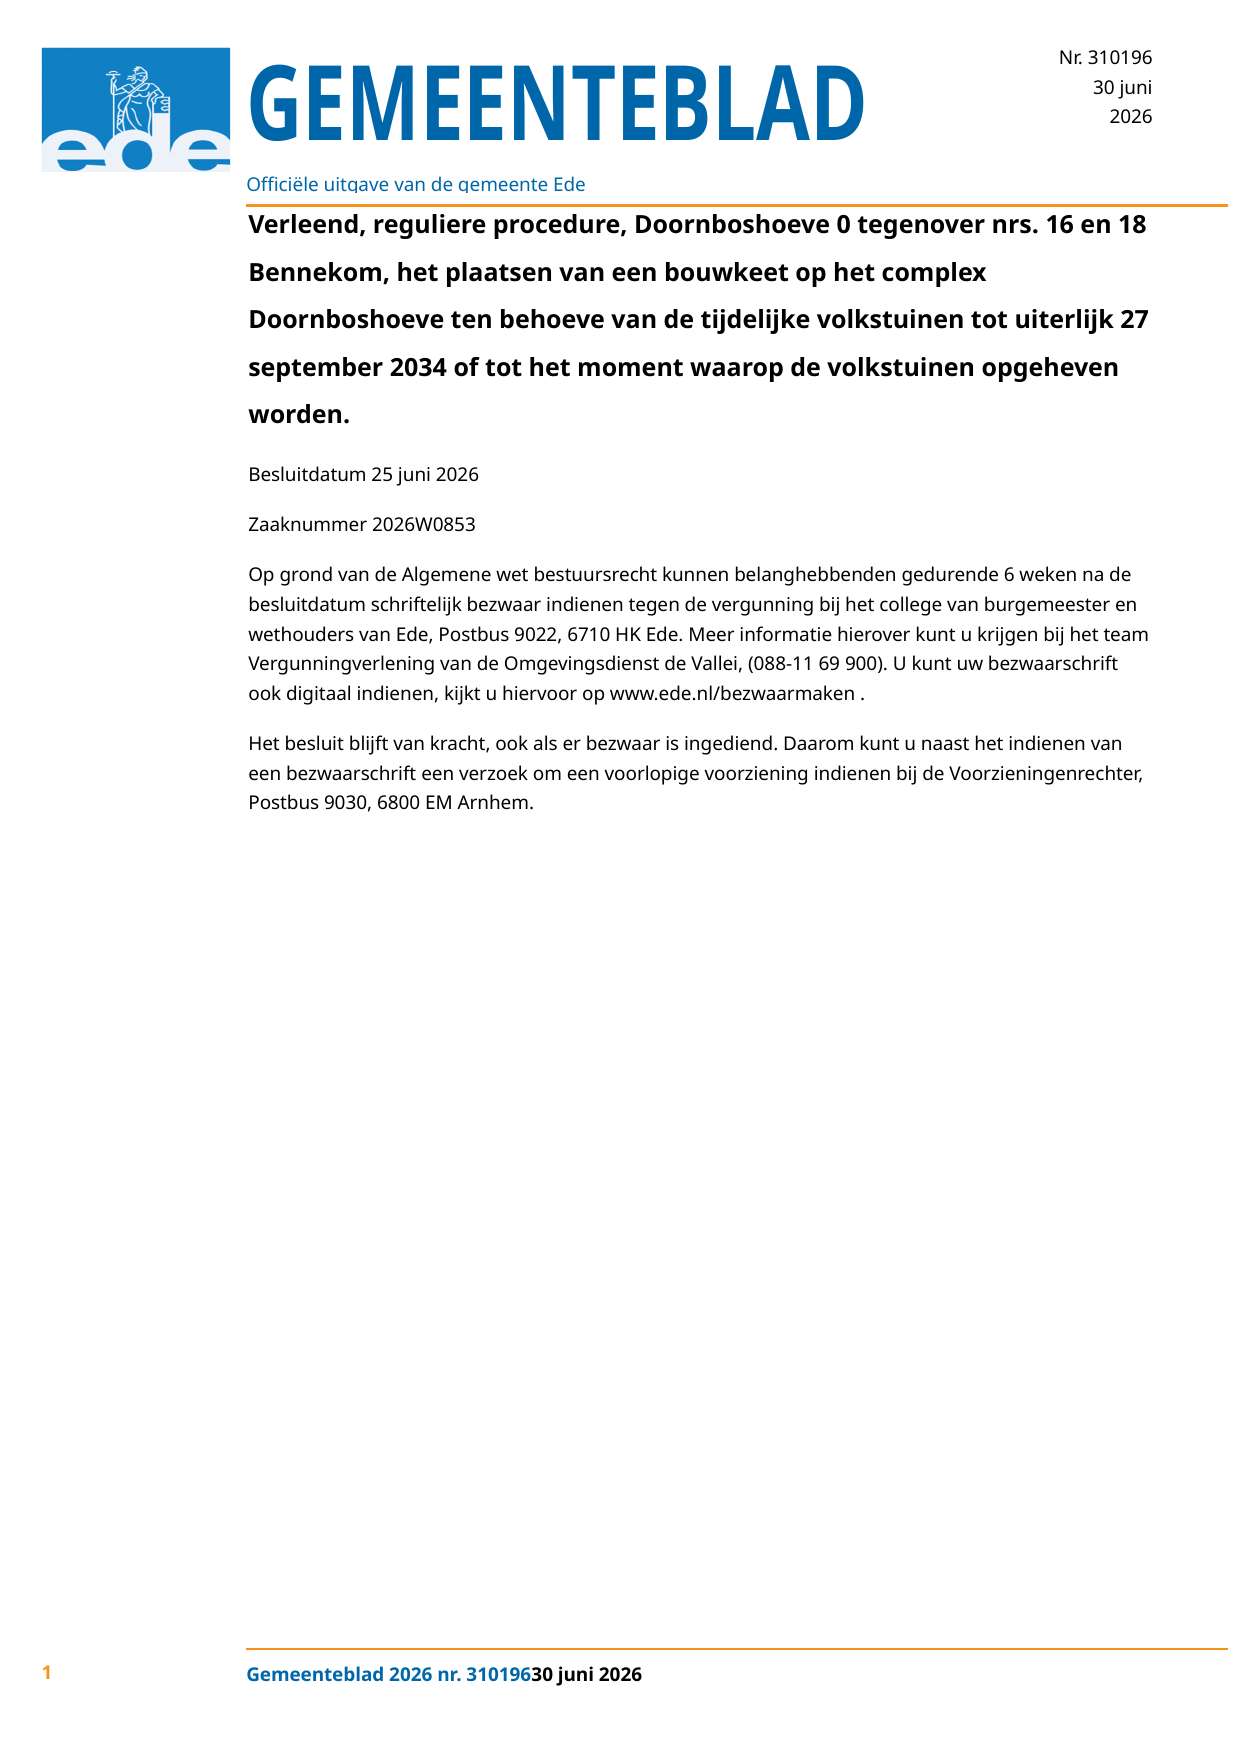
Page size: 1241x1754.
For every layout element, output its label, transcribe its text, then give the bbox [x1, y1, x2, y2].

text Op grond van de Algemene wet bestuursrecht kunnen belanghebbenden gedurende 6 weken na de besluitdatum schriftelijk bezwaar indienen tegen de vergunning bij het college van burgemeester en wethouders van Ede, Postbus 9022, 6710 HK Ede. Meer informatie hierover kunt u krijgen bij het team Vergunningverlening van de Omgevingsdienst de Vallei, (088-11 69 900). U kunt uw bezwaarschrift ook digitaal indienen, kijkt u hiervoor op www.ede.nl/bezwaarmaken . [248, 562, 1152, 706]
text Besluitdatum 25 juni 2026 [248, 461, 1152, 486]
text Verleend, reguliere procedure, Doornboshoeve 0 tegenover nrs. 16 en 18 Bennekom, het plaatsen van een bouwkeet op het complex Doornboshoeve ten behoeve van de tijdelijke volkstuinen tot uiterlijk 27 september 2034 of tot het moment waarop de volkstuinen opgeheven worden. [248, 207, 1152, 431]
picture [41, 47, 231, 172]
text Zaaknummer 2026W0853 [248, 511, 1152, 537]
text Het besluit blijft van kracht, ook als er bezwaar is ingediend. Daarom kunt u naast het indienen van een bezwaarschrift een verzoek om een voorlopige voorziening indienen bij de Voorzieningenrechter, Postbus 9030, 6800 EM Arnhem. [248, 730, 1152, 815]
